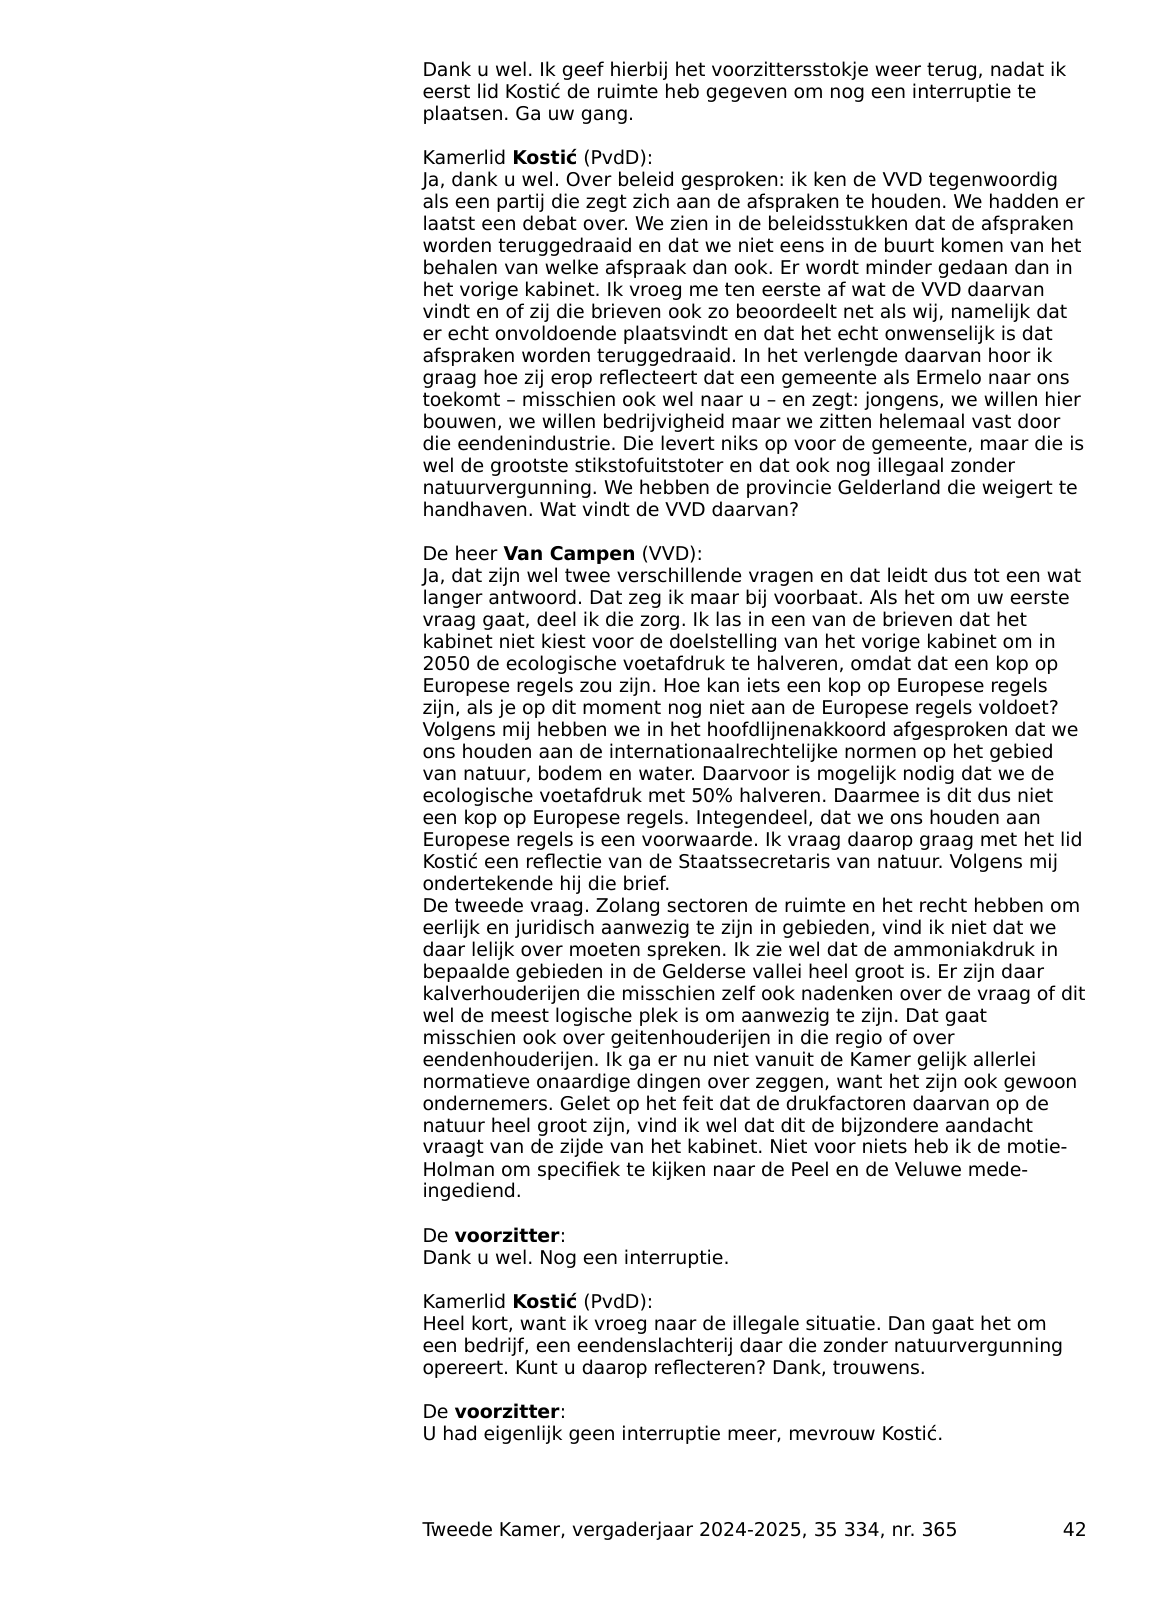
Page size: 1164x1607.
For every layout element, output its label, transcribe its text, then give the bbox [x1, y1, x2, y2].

text De voorzitter: [422, 1224, 1087, 1247]
text Ja, dank u wel. Over beleid gesproken: ik ken de VVD tegenwoordig als een partij die zegt zich aan de afspraken te houden. We hadden er laatst een debat over. We zien in de beleidsstukken dat de afspraken worden teruggedraaid en dat we niet eens in de buurt komen van het behalen van welke afspraak dan ook. Er wordt minder gedaan dan in het vorige kabinet. Ik vroeg me ten eerste af wat de VVD daarvan vindt en of zij die brieven ook zo beoordeelt net als wij, namelijk dat er echt onvoldoende plaatsvindt en dat het echt onwenselijk is dat afspraken worden teruggedraaid. In het verlengde daarvan hoor ik graag hoe zij erop reflecteert dat een gemeente als Ermelo naar ons toekomt – misschien ook wel naar u – en zegt: jongens, we willen hier bouwen, we willen bedrijvigheid maar we zitten helemaal vast door die eendenindustrie. Die levert niks op voor de gemeente, maar die is wel de grootste stikstofuitstoter en dat ook nog illegaal zonder natuurvergunning. We hebben de provincie Gelderland die weigert te handhaven. Wat vindt de VVD daarvan? [422, 169, 1087, 521]
text De tweede vraag. Zolang sectoren de ruimte en het recht hebben om eerlijk en juridisch aanwezig te zijn in gebieden, vind ik niet dat we daar lelijk over moeten spreken. Ik zie wel dat de ammoniakdruk in bepaalde gebieden in de Gelderse vallei heel groot is. Er zijn daar kalverhouderijen die misschien zelf ook nadenken over de vraag of dit wel de meest logische plek is om aanwezig te zijn. Dat gaat misschien ook over geitenhouderijen in die regio of over eendenhouderijen. Ik ga er nu niet vanuit de Kamer gelijk allerlei normatieve onaardige dingen over zeggen, want het zijn ook gewoon ondernemers. Gelet op het feit dat de drukfactoren daarvan op de natuur heel groot zijn, vind ik wel dat dit de bijzondere aandacht vraagt van de zijde van het kabinet. Niet voor niets heb ik de motie-Holman om specifiek te kijken naar de Peel en de Veluwe mede-ingediend. [422, 895, 1087, 1202]
text Kamerlid Kostić (PvdD): [422, 147, 1087, 169]
text Heel kort, want ik vroeg naar de illegale situatie. Dan gaat het om een bedrijf, een eendenslachterij daar die zonder natuurvergunning opereert. Kunt u daarop reflecteren? Dank, trouwens. [422, 1313, 1087, 1379]
text Ja, dat zijn wel twee verschillende vragen en dat leidt dus tot een wat langer antwoord. Dat zeg ik maar bij voorbaat. Als het om uw eerste vraag gaat, deel ik die zorg. Ik las in een van de brieven dat het kabinet niet kiest voor de doelstelling van het vorige kabinet om in 2050 de ecologische voetafdruk te halveren, omdat dat een kop op Europese regels zou zijn. Hoe kan iets een kop op Europese regels zijn, als je op dit moment nog niet aan de Europese regels voldoet? Volgens mij hebben we in het hoofdlijnenakkoord afgesproken dat we ons houden aan de internationaalrechtelijke normen op het gebied van natuur, bodem en water. Daarvoor is mogelijk nodig dat we de ecologische voetafdruk met 50% halveren. Daarmee is dit dus niet een kop op Europese regels. Integendeel, dat we ons houden aan Europese regels is een voorwaarde. Ik vraag daarop graag met het lid Kostić een reflectie van de Staatssecretaris van natuur. Volgens mij ondertekende hij die brief. [422, 565, 1087, 895]
text U had eigenlijk geen interruptie meer, mevrouw Kostić. [422, 1423, 1087, 1445]
text Dank u wel. Nog een interruptie. [422, 1247, 1087, 1268]
text Kamerlid Kostić (PvdD): [422, 1291, 1087, 1313]
text Dank u wel. Ik geef hierbij het voorzittersstokje weer terug, nadat ik eerst lid Kostić de ruimte heb gegeven om nog een interruptie te plaatsen. Ga uw gang. [422, 59, 1087, 125]
text De heer Van Campen (VVD): [422, 543, 1087, 565]
text De voorzitter: [422, 1401, 1087, 1423]
